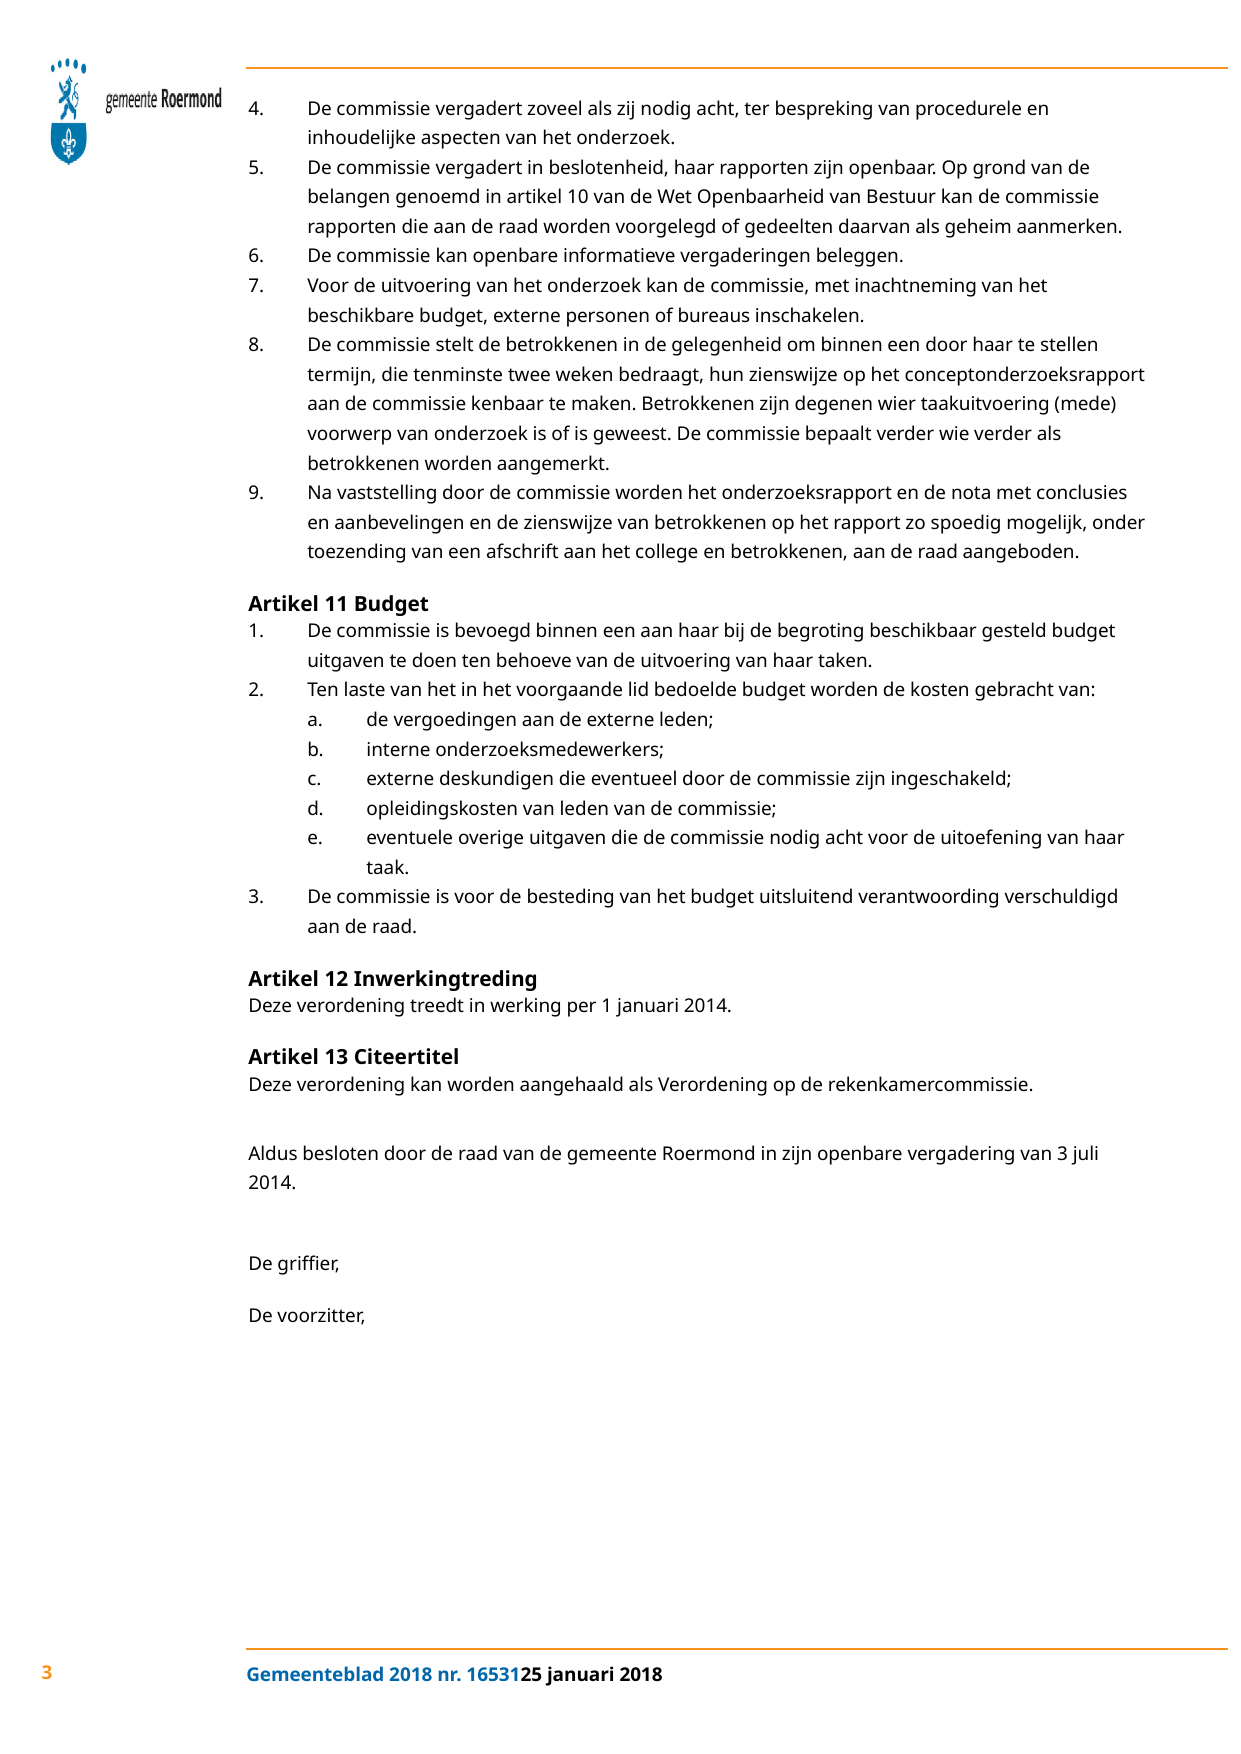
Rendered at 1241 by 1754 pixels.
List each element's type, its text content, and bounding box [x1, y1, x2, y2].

list De commissie vergadert zoveel als zij nodig acht, ter bespreking van procedurele en inhoudelijke aspecten van het onderzoek. [248, 95, 1152, 150]
list De commissie kan openbare informatieve vergaderingen beleggen. [248, 243, 1152, 268]
text Artikel 11 Budget [248, 589, 1152, 617]
list De commissie is voor de besteding van het budget uitsluitend verantwoording verschuldigd aan de raad. [248, 884, 1152, 939]
picture [41, 47, 231, 172]
list externe deskundigen die eventueel door de commissie zijn ingeschakeld; [307, 765, 1152, 791]
list De commissie stelt de betrokkenen in de gelegenheid om binnen een door haar te stellen termijn, die tenminste twee weken bedraagt, hun zienswijze op het conceptonderzoeksrapport aan de commissie kenbaar te maken. Betrokkenen zijn degenen wier taakuitvoering (mede) voorwerp van onderzoek is of is geweest. De commissie bepaalt verder wie verder als betrokkenen worden aangemerkt. [248, 331, 1152, 476]
text Artikel 13 Citeertitel [248, 1042, 1152, 1071]
list Ten laste van het in het voorgaande lid bedoelde budget worden de kosten gebracht van: [248, 677, 1152, 702]
text De griffier, [248, 1250, 1152, 1276]
list Na vaststelling door de commissie worden het onderzoeksrapport en de nota met conclusies en aanbevelingen en de zienswijze van betrokkenen op het rapport zo spoedig mogelijk, onder toezending van een afschrift aan het college en betrokkenen, aan de raad aangeboden. [248, 479, 1152, 564]
list de vergoedingen aan de externe leden; [307, 706, 1152, 732]
text De voorzitter, [248, 1302, 1152, 1328]
list Voor de uitvoering van het onderzoek kan de commissie, met inachtneming van het beschikbare budget, externe personen of bureaus inschakelen. [248, 272, 1152, 328]
list opleidingskosten van leden van de commissie; [307, 795, 1152, 821]
list De commissie is bevoegd binnen een aan haar bij de begroting beschikbaar gesteld budget uitgaven te doen ten behoeve van de uitvoering van haar taken. [248, 617, 1152, 673]
list De commissie vergadert in beslotenheid, haar rapporten zijn openbaar. Op grond van de belangen genoemd in artikel 10 van de Wet Openbaarheid van Bestuur kan de commissie rapporten die aan de raad worden voorgelegd of gedeelten daarvan als geheim aanmerken. [248, 154, 1152, 239]
text Deze verordening treedt in werking per 1 januari 2014. [248, 992, 1152, 1018]
text Aldus besloten door de raad van de gemeente Roermond in zijn openbare vergadering van 3 juli 2014. [248, 1140, 1152, 1195]
text Artikel 12 Inwerkingtreding [248, 964, 1152, 992]
list interne onderzoeksmedewerkers; [307, 736, 1152, 761]
text Deze verordening kan worden aangehaald als Verordening op de rekenkamercommissie. [248, 1071, 1152, 1097]
list eventuele overige uitgaven die de commissie nodig acht voor de uitoefening van haar taak. [307, 824, 1152, 880]
